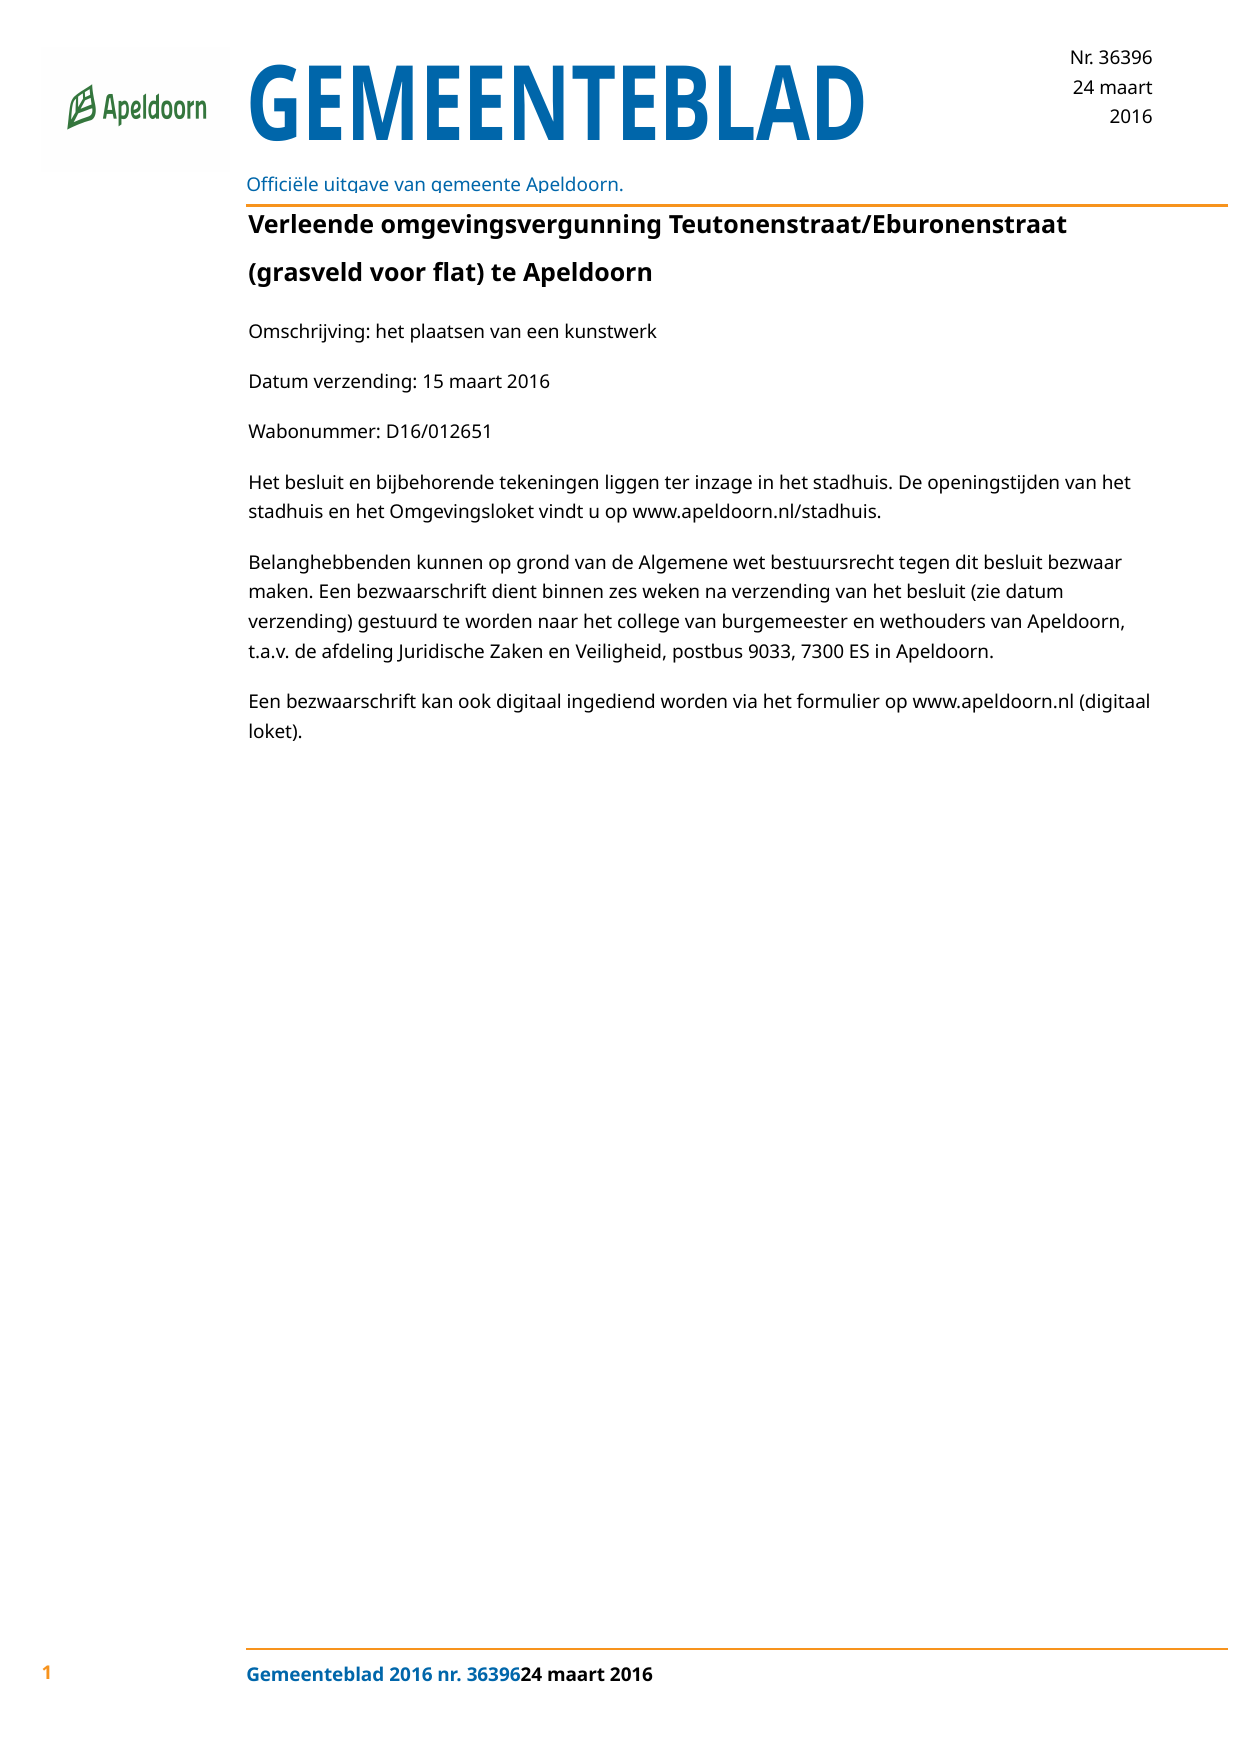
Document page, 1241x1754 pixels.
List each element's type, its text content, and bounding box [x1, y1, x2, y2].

text Een bezwaarschrift kan ook digitaal ingediend worden via het formulier op www.apeldoorn.nl (digitaal loket). [248, 688, 1152, 744]
text Het besluit en bijbehorende tekeningen liggen ter inzage in het stadhuis. De openingstijden van het stadhuis en het Omgevingsloket vindt u op www.apeldoorn.nl/stadhuis. [248, 469, 1152, 524]
text Belanghebbenden kunnen op grond van de Algemene wet bestuursrecht tegen dit besluit bezwaar maken. Een bezwaarschrift dient binnen zes weken na verzending van het besluit (zie datum verzending) gestuurd te worden naar het college van burgemeester en wethouders van Apeldoorn, t.a.v. de afdeling Juridische Zaken en Veiligheid, postbus 9033, 7300 ES in Apeldoorn. [248, 549, 1152, 664]
text Verleende omgevingsvergunning Teutonenstraat/Eburonenstraat (grasveld voor flat) te Apeldoorn [248, 207, 1152, 288]
text Datum verzending: 15 maart 2016 [248, 368, 1152, 394]
text Omschrijving: het plaatsen van een kunstwerk [248, 318, 1152, 344]
picture [41, 47, 231, 172]
text Wabonummer: D16/012651 [248, 419, 1152, 444]
